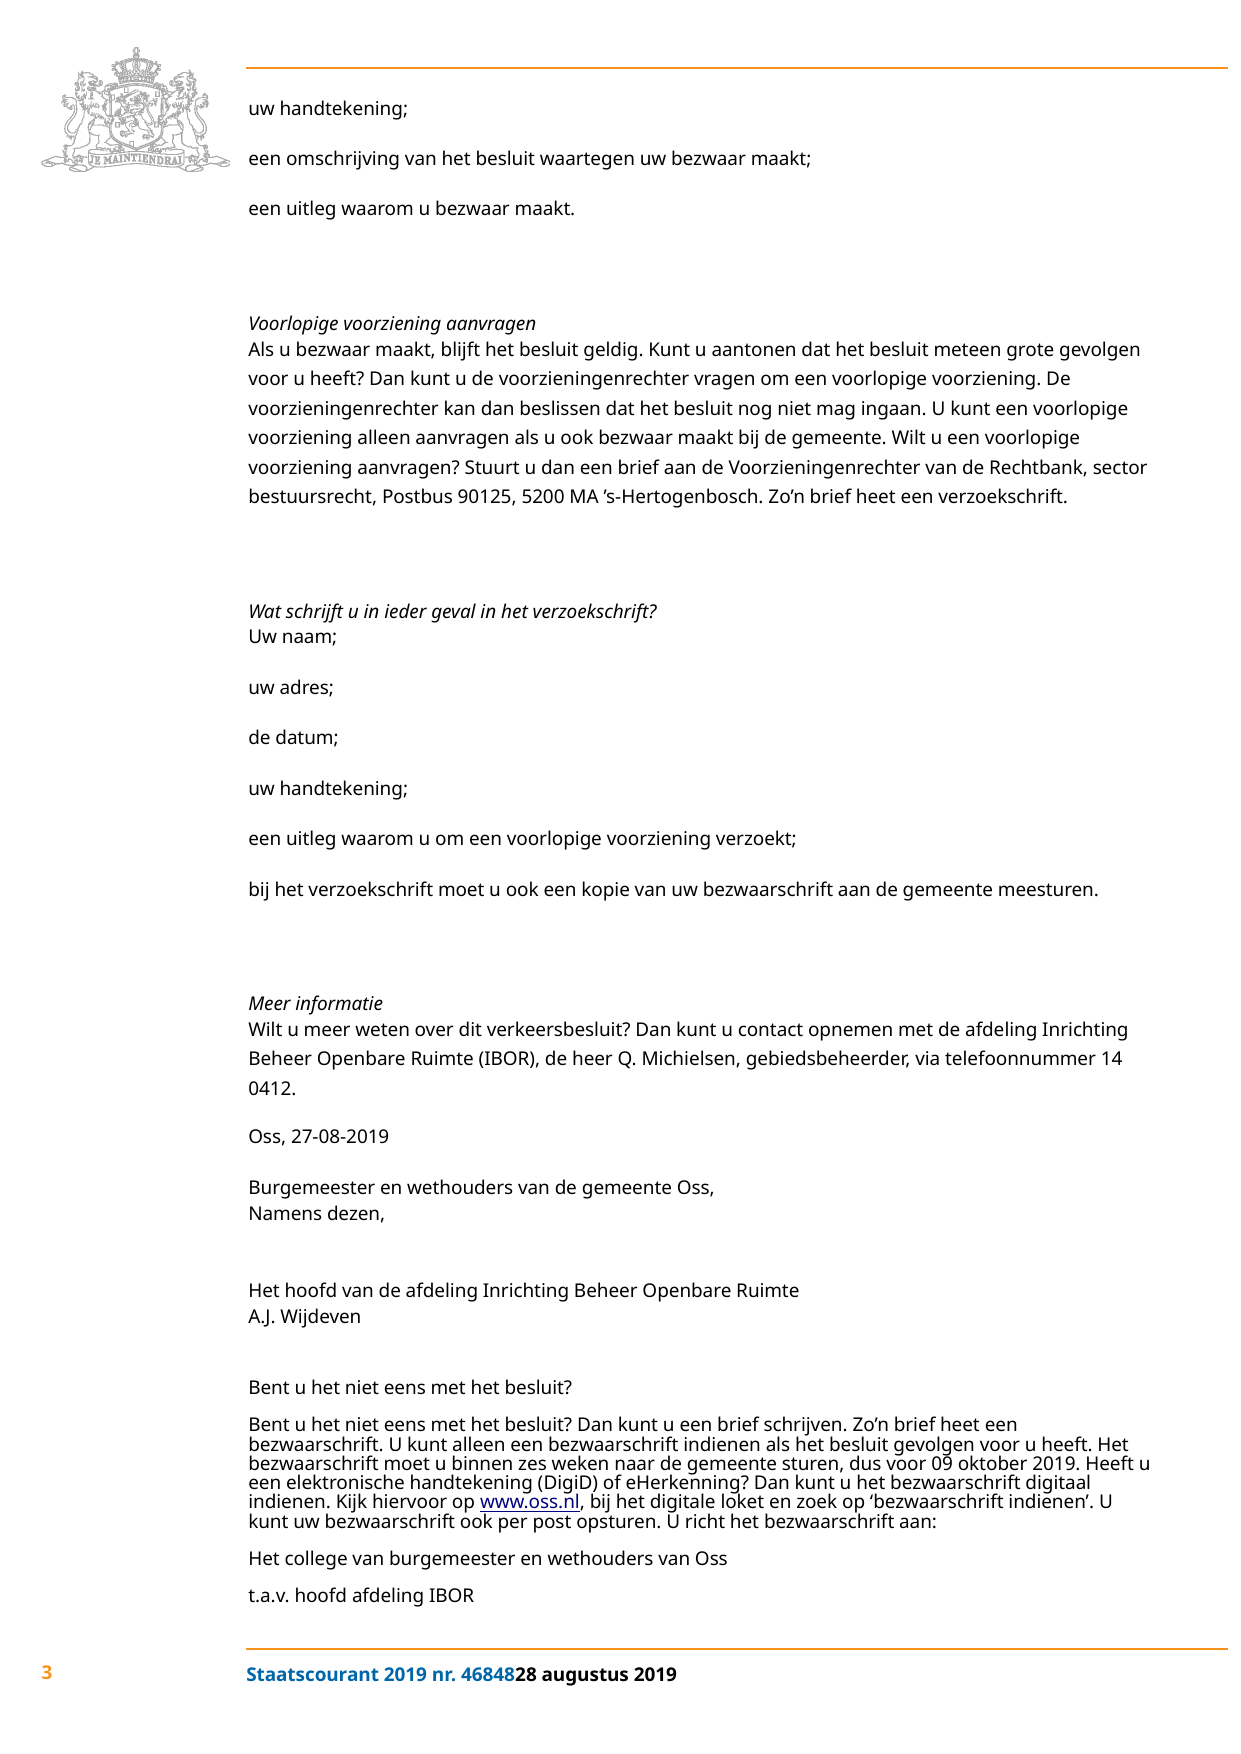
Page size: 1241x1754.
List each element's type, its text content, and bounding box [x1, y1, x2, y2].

text A.J. Wijdeven [248, 1303, 1152, 1329]
text Burgemeester en wethouders van de gemeente Oss, [248, 1174, 1152, 1200]
text een omschrijving van het besluit waartegen uw bezwaar maakt; [248, 145, 1152, 171]
text Wat schrijft u in ieder geval in het verzoekschrift? [248, 598, 1152, 624]
text Meer informatie [248, 990, 1152, 1016]
text Oss, 27-08-2019 [248, 1123, 1152, 1149]
text Als u bezwaar maakt, blijft het besluit geldig. Kunt u aantonen dat het besluit meteen grote gevolgen voor u heeft? Dan kunt u de voorzieningenrechter vragen om een voorlopige voorziening. De voorzieningenrechter kan dan beslissen dat het besluit nog niet mag ingaan. U kunt een voorlopige voorziening alleen aanvragen als u ook bezwaar maakt bij de gemeente. Wilt u een voorlopige voorziening aanvragen? Stuurt u dan een brief aan de Voorzieningenrechter van de Rechtbank, sector bestuursrecht, Postbus 90125, 5200 MA ’s-Hertogenbosch. Zo’n brief heet een verzoekschrift. [248, 336, 1152, 509]
text uw adres; [248, 674, 1152, 700]
text uw handtekening; [248, 95, 1152, 121]
text Wilt u meer weten over dit verkeersbesluit? Dan kunt u contact opnemen met de afdeling Inrichting Beheer Openbare Ruimte (IBOR), de heer Q. Michielsen, gebiedsbeheerder, via telefoonnummer 14 0412. [248, 1016, 1152, 1101]
text een uitleg waarom u bezwaar maakt. [248, 196, 1152, 221]
text een uitleg waarom u om een voorlopige voorziening verzoekt; [248, 825, 1152, 851]
text Het college van burgemeester en wethouders van Oss [248, 1550, 1152, 1569]
text Het hoofd van de afdeling Inrichting Beheer Openbare Ruimte [248, 1277, 1152, 1303]
text de datum; [248, 724, 1152, 750]
text Uw naam; [248, 624, 1152, 649]
picture [41, 47, 231, 172]
text bij het verzoekschrift moet u ook een kopie van uw bezwaarschrift aan de gemeente meesturen. [248, 876, 1152, 902]
text Bent u het niet eens met het besluit? [248, 1379, 1152, 1399]
text uw handtekening; [248, 775, 1152, 801]
text Voorlopige voorziening aanvragen [248, 310, 1152, 336]
text t.a.v. hoofd afdeling IBOR [248, 1587, 1152, 1606]
text Bent u het niet eens met het besluit? Dan kunt u een brief schrijven. Zo’n brief heet een bezwaarschrift. U kunt alleen een bezwaarschrift indienen als het besluit gevolgen voor u heeft. Het bezwaarschrift moet u binnen zes weken naar de gemeente sturen, dus voor 09 oktober 2019. Heeft u een elektronische handtekening (DigiD) of eHerkenning? Dan kunt u het bezwaarschrift digitaal indienen. Kijk hiervoor op www.oss.nl, bij het digitale loket en zoek op ‘bezwaarschrift indienen’. U kunt uw bezwaarschrift ook per post opsturen. U richt het bezwaarschrift aan: [248, 1416, 1152, 1532]
text Namens dezen, [248, 1200, 1152, 1226]
